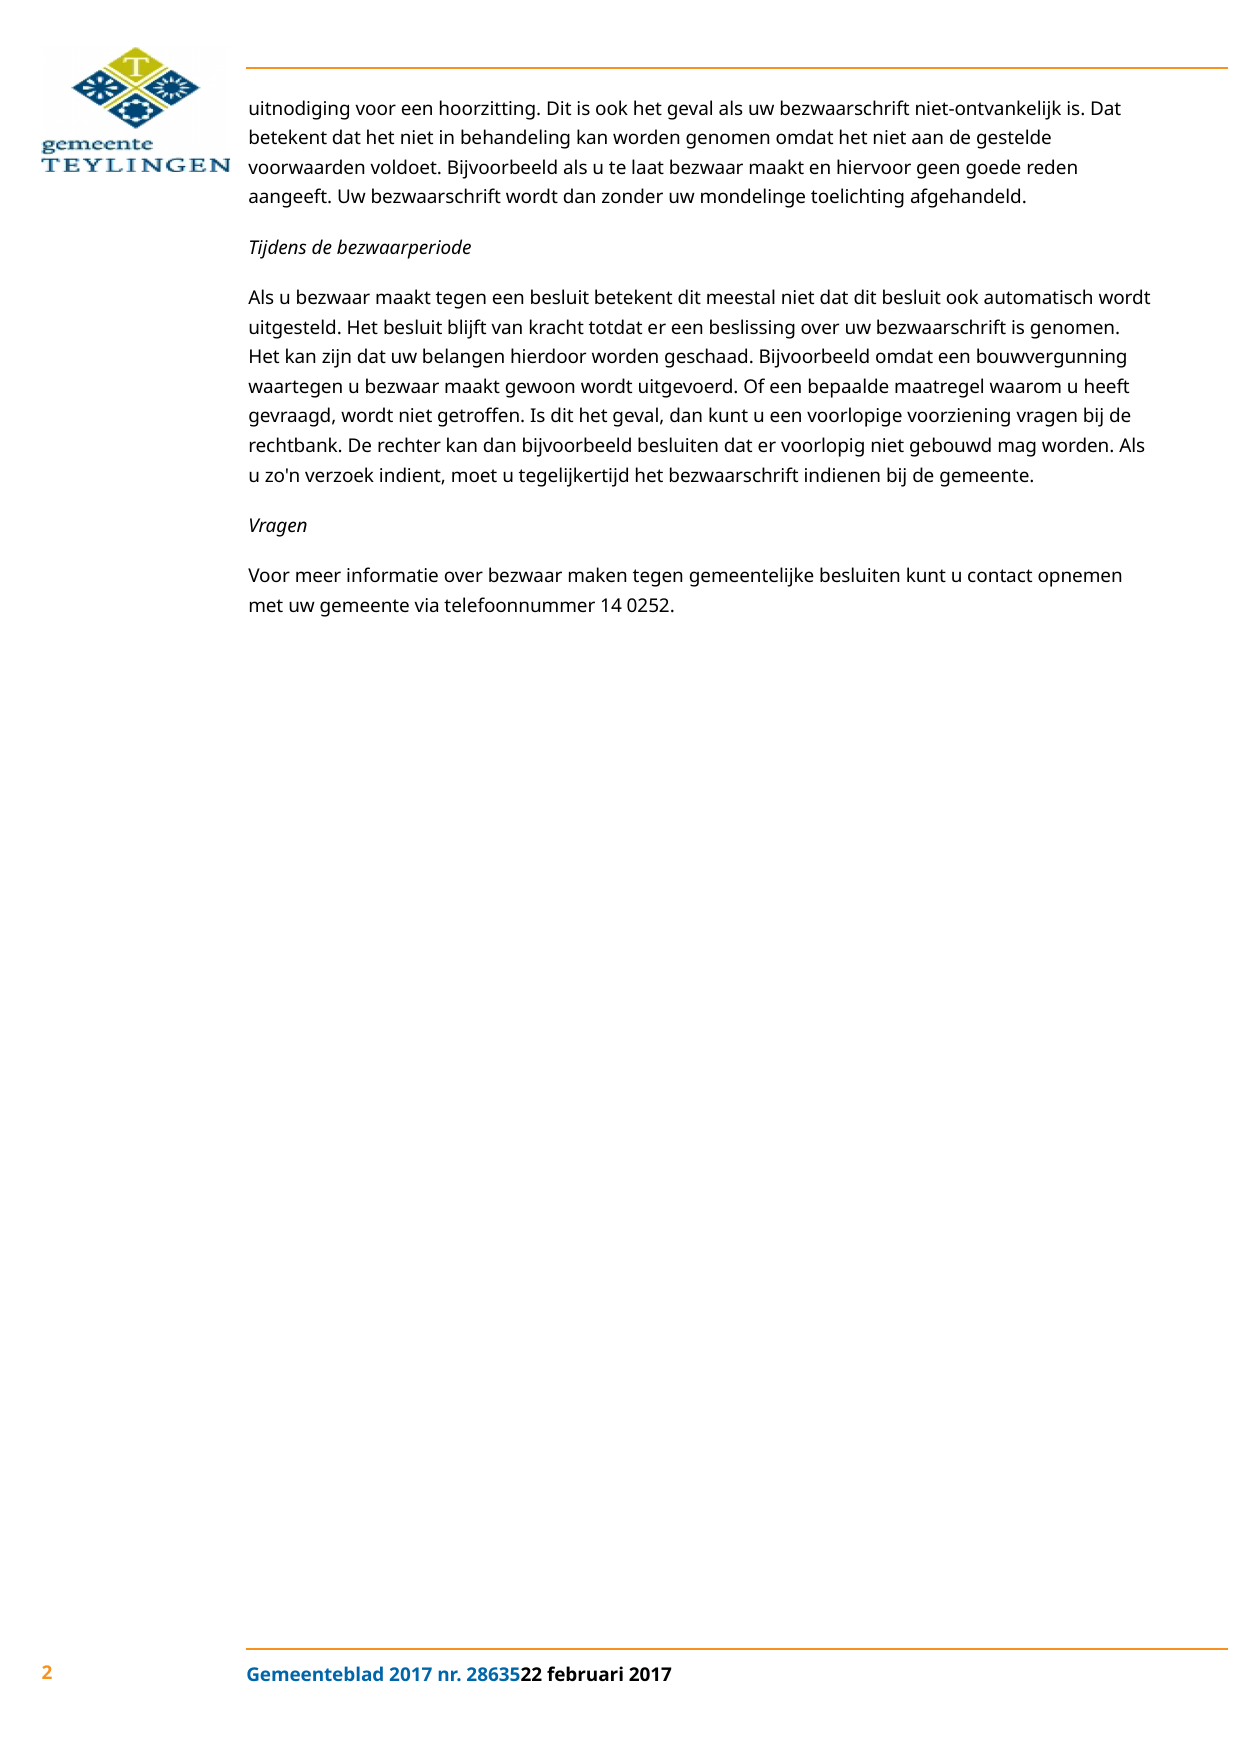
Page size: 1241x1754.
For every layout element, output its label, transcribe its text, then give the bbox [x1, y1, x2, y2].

text Vragen [248, 512, 1152, 538]
text Als u bezwaar maakt tegen een besluit betekent dit meestal niet dat dit besluit ook automatisch wordt uitgesteld. Het besluit blijft van kracht totdat er een beslissing over uw bezwaarschrift is genomen. Het kan zijn dat uw belangen hierdoor worden geschaad. Bijvoorbeeld omdat een bouwvergunning waartegen u bezwaar maakt gewoon wordt uitgevoerd. Of een bepaalde maatregel waarom u heeft gevraagd, wordt niet getroffen. Is dit het geval, dan kunt u een voorlopige voorziening vragen bij de rechtbank. De rechter kan dan bijvoorbeeld besluiten dat er voorlopig niet gebouwd mag worden. Als u zo'n verzoek indient, moet u tegelijkertijd het bezwaarschrift indienen bij de gemeente. [248, 284, 1152, 488]
text Tijdens de bezwaarperiode [248, 234, 1152, 260]
picture [41, 47, 231, 172]
text uitnodiging voor een hoorzitting. Dit is ook het geval als uw bezwaarschrift niet-ontvankelijk is. Dat betekent dat het niet in behandeling kan worden genomen omdat het niet aan de gestelde voorwaarden voldoet. Bijvoorbeeld als u te laat bezwaar maakt en hiervoor geen goede reden aangeeft. Uw bezwaarschrift wordt dan zonder uw mondelinge toelichting afgehandeld. [248, 95, 1152, 209]
text Voor meer informatie over bezwaar maken tegen gemeentelijke besluiten kunt u contact opnemen met uw gemeente via telefoonnummer 14 0252. [248, 563, 1152, 618]
